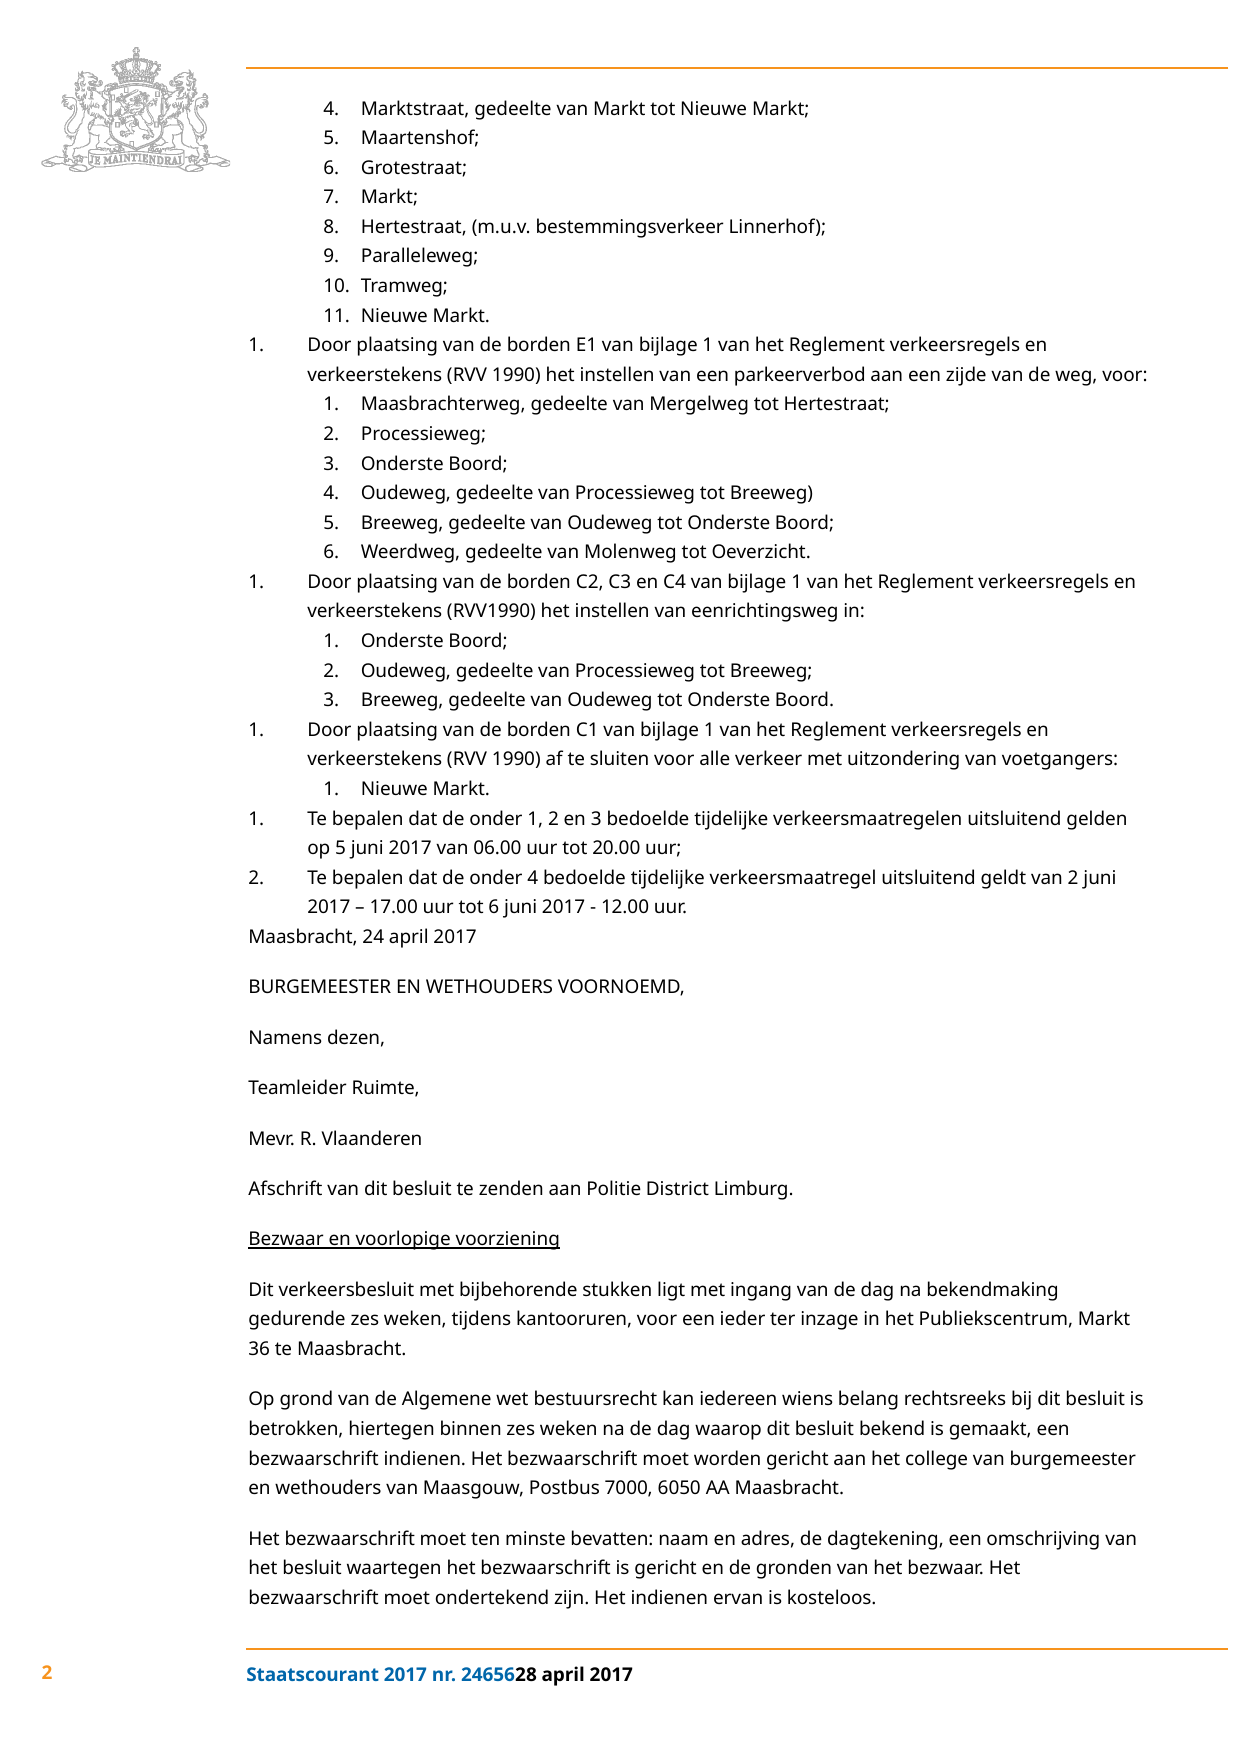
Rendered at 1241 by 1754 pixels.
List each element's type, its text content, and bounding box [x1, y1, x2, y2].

list Door plaatsing van de borden C2, C3 en C4 van bijlage 1 van het Reglement verkeersregels en verkeerstekens (RVV1990) het instellen van eenrichtingsweg in: [248, 568, 1152, 623]
text Afschrift van dit besluit te zenden aan Politie District Limburg. [248, 1175, 1152, 1201]
list Te bepalen dat de onder 1, 2 en 3 bedoelde tijdelijke verkeersmaatregelen uitsluitend gelden op 5 juni 2017 van 06.00 uur tot 20.00 uur; [248, 805, 1152, 860]
list Grotestraat; [323, 154, 1152, 180]
text Het bezwaarschrift moet ten minste bevatten: naam en adres, de dagtekening, een omschrijving van het besluit waartegen het bezwaarschrift is gericht en de gronden van het bezwaar. Het bezwaarschrift moet ondertekend zijn. Het indienen ervan is kosteloos. [248, 1525, 1152, 1610]
text Bezwaar en voorlopige voorziening [248, 1226, 1152, 1251]
list Door plaatsing van de borden E1 van bijlage 1 van het Reglement verkeersregels en verkeerstekens (RVV 1990) het instellen van een parkeerverbod aan een zijde van de weg, voor: [248, 331, 1152, 387]
list Oudeweg, gedeelte van Processieweg tot Breeweg) [323, 479, 1152, 505]
list Maartenshof; [323, 124, 1152, 150]
list Te bepalen dat de onder 4 bedoelde tijdelijke verkeersmaatregel uitsluitend geldt van 2 juni 2017 – 17.00 uur tot 6 juni 2017 - 12.00 uur. [248, 864, 1152, 919]
list Breeweg, gedeelte van Oudeweg tot Onderste Boord. [323, 686, 1152, 712]
list Paralleleweg; [323, 243, 1152, 268]
list Breeweg, gedeelte van Oudeweg tot Onderste Boord; [323, 509, 1152, 535]
text Namens dezen, [248, 1024, 1152, 1050]
text Mevr. R. Vlaanderen [248, 1125, 1152, 1151]
list Maasbrachterweg, gedeelte van Mergelweg tot Hertestraat; [323, 391, 1152, 416]
list Nieuwe Markt. [323, 302, 1152, 328]
text Dit verkeersbesluit met bijbehorende stukken ligt met ingang van de dag na bekendmaking gedurende zes weken, tijdens kantooruren, voor een ieder ter inzage in het Publiekscentrum, Markt 36 te Maasbracht. [248, 1276, 1152, 1361]
list Tramweg; [323, 272, 1152, 298]
list Oudeweg, gedeelte van Processieweg tot Breeweg; [323, 657, 1152, 683]
list Door plaatsing van de borden C1 van bijlage 1 van het Reglement verkeersregels en verkeerstekens (RVV 1990) af te sluiten voor alle verkeer met uitzondering van voetgangers: [248, 716, 1152, 771]
list Markt; [323, 183, 1152, 209]
list Nieuwe Markt. [323, 775, 1152, 801]
text Maasbracht, 24 april 2017 [248, 923, 1152, 949]
list Processieweg; [323, 420, 1152, 446]
text Teamleider Ruimte, [248, 1074, 1152, 1100]
text Op grond van de Algemene wet bestuursrecht kan iedereen wiens belang rechtsreeks bij dit besluit is betrokken, hiertegen binnen zes weken na de dag waarop dit besluit bekend is gemaakt, een bezwaarschrift indienen. Het bezwaarschrift moet worden gericht aan het college van burgemeester en wethouders van Maasgouw, Postbus 7000, 6050 AA Maasbracht. [248, 1386, 1152, 1500]
text BURGEMEESTER EN WETHOUDERS VOORNOEMD, [248, 973, 1152, 999]
list Onderste Boord; [323, 450, 1152, 476]
list Marktstraat, gedeelte van Markt tot Nieuwe Markt; [323, 95, 1152, 121]
list Hertestraat, (m.u.v. bestemmingsverkeer Linnerhof); [323, 213, 1152, 239]
list Weerdweg, gedeelte van Molenweg tot Oeverzicht. [323, 538, 1152, 564]
list Onderste Boord; [323, 627, 1152, 653]
picture [41, 47, 231, 172]
